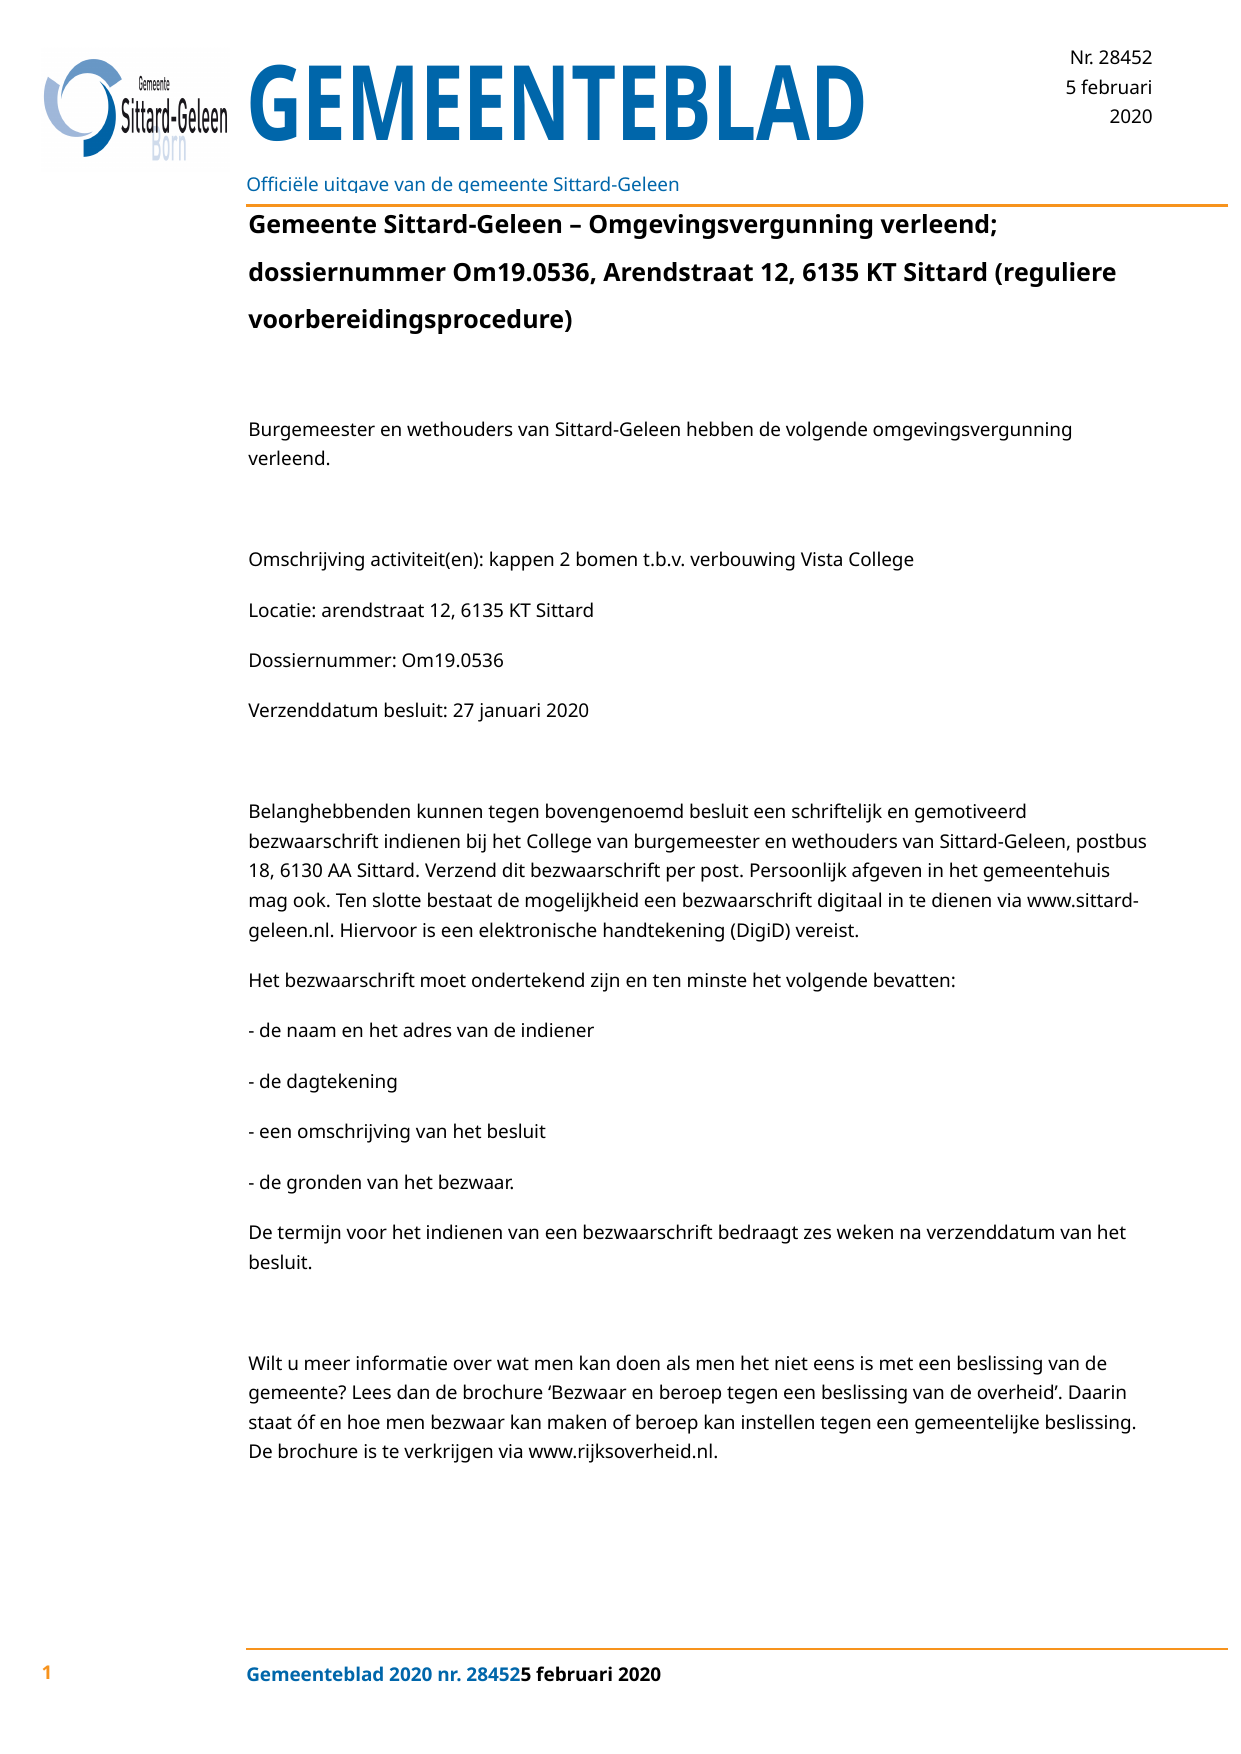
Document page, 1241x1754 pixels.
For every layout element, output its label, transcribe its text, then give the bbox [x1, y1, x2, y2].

text Verzenddatum besluit: 27 januari 2020 [248, 698, 1152, 723]
text Gemeente Sittard-Geleen – Omgevingsvergunning verleend; dossiernummer Om19.0536, Arendstraat 12, 6135 KT Sittard (reguliere voorbereidingsprocedure) [248, 207, 1152, 336]
text - de dagtekening [248, 1068, 1152, 1094]
text - de naam en het adres van de indiener [248, 1018, 1152, 1043]
text Burgemeester en wethouders van Sittard-Geleen hebben de volgende omgevingsvergunning verleend. [248, 416, 1152, 471]
picture [41, 47, 231, 172]
text Locatie: arendstraat 12, 6135 KT Sittard [248, 597, 1152, 622]
text - een omschrijving van het besluit [248, 1118, 1152, 1144]
text Wilt u meer informatie over wat men kan doen als men het niet eens is met een beslissing van de gemeente? Lees dan de brochure ‘Bezwaar en beroep tegen een beslissing van de overheid’. Daarin staat óf en hoe men bezwaar kan maken of beroep kan instellen tegen een gemeentelijke beslissing. De brochure is te verkrijgen via www.rijksoverheid.nl. [248, 1350, 1152, 1464]
text - de gronden van het bezwaar. [248, 1169, 1152, 1194]
text Dossiernummer: Om19.0536 [248, 647, 1152, 673]
text Het bezwaarschrift moet ondertekend zijn en ten minste het volgende bevatten: [248, 967, 1152, 993]
text De termijn voor het indienen van een bezwaarschrift bedraagt zes weken na verzenddatum van het besluit. [248, 1219, 1152, 1274]
text Omschrijving activiteit(en): kappen 2 bomen t.b.v. verbouwing Vista College [248, 546, 1152, 572]
text Belanghebbenden kunnen tegen bovengenoemd besluit een schriftelijk en gemotiveerd bezwaarschrift indienen bij het College van burgemeester en wethouders van Sittard-Geleen, postbus 18, 6130 AA Sittard. Verzend dit bezwaarschrift per post. Persoonlijk afgeven in het gemeentehuis mag ook. Ten slotte bestaat de mogelijkheid een bezwaarschrift digitaal in te dienen via www.sittard-geleen.nl. Hiervoor is een elektronische handtekening (DigiD) vereist. [248, 798, 1152, 942]
